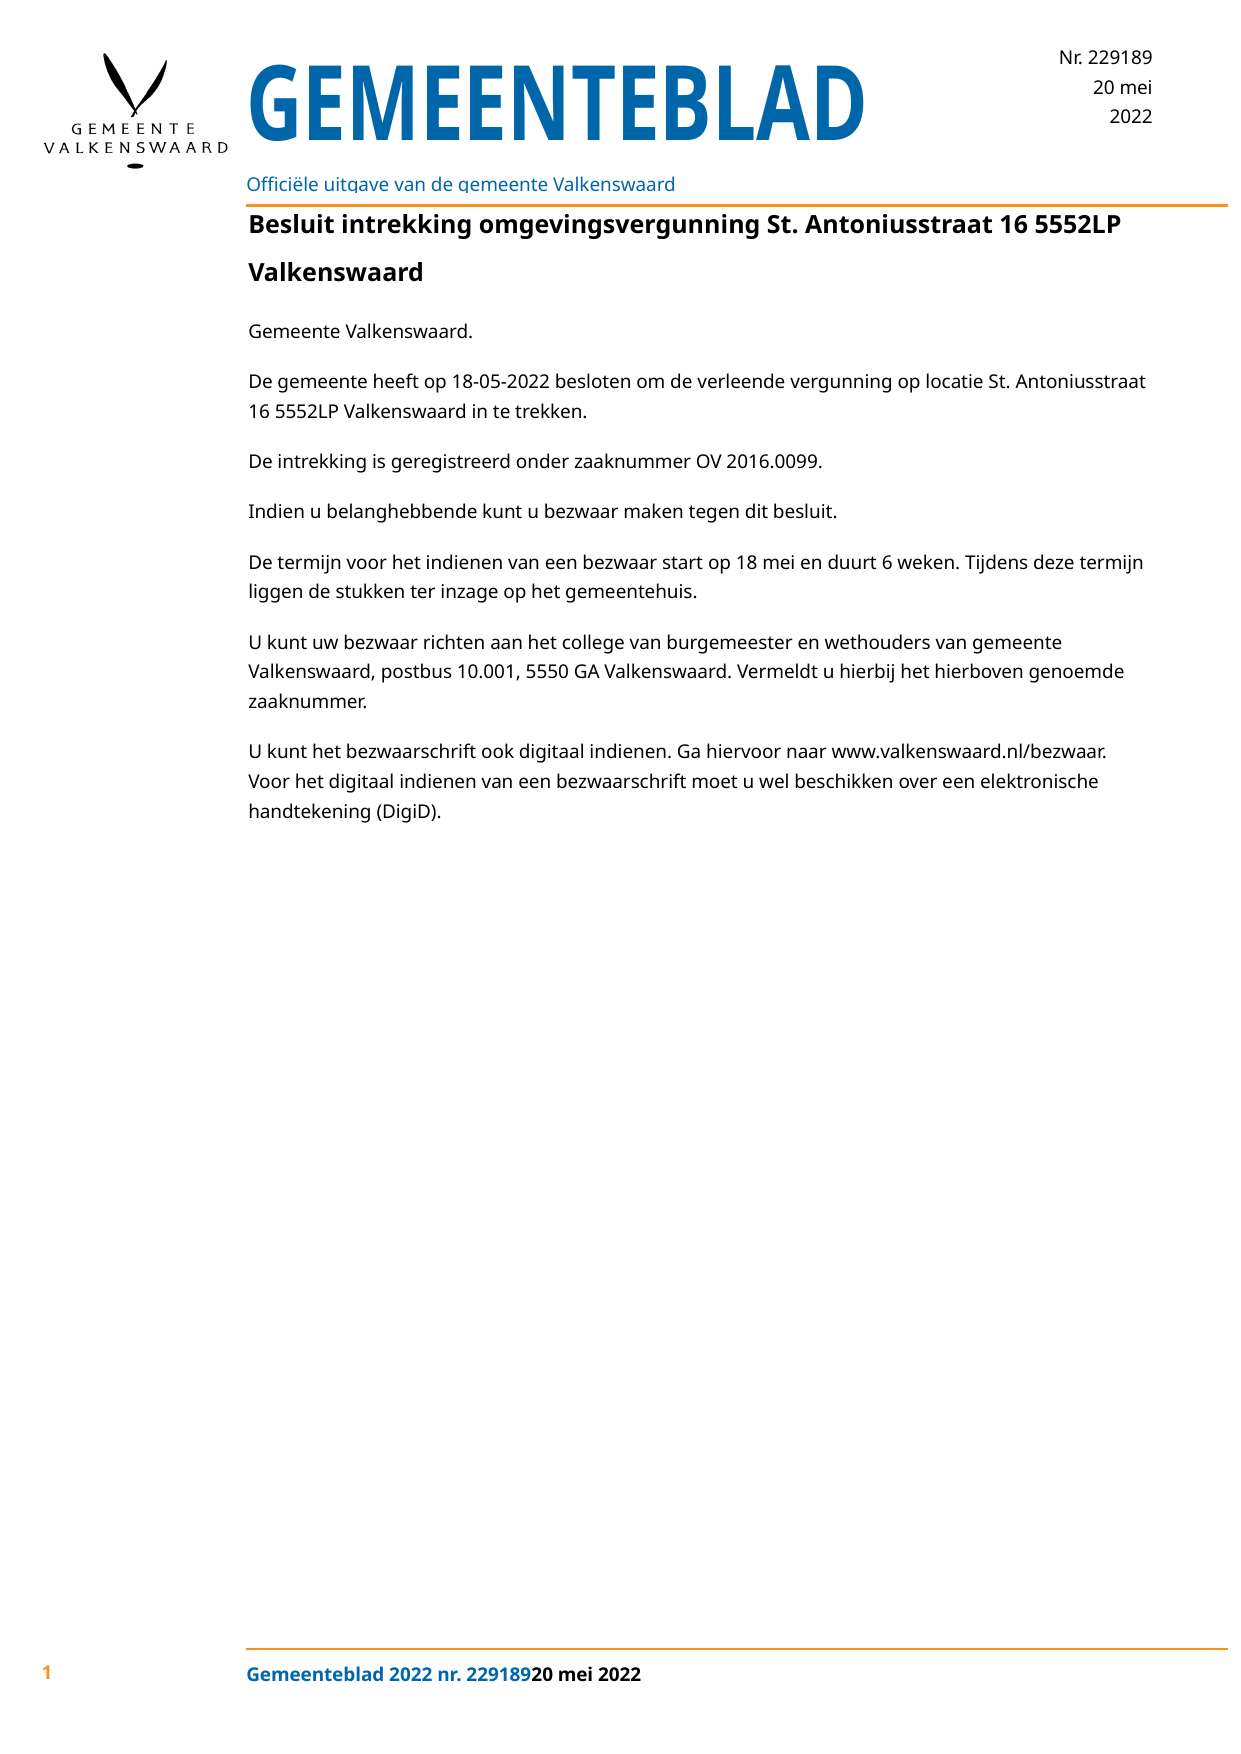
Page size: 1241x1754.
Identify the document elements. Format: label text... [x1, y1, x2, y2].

picture [41, 47, 231, 172]
text De gemeente heeft op 18-05-2022 besloten om de verleende vergunning op locatie St. Antoniusstraat 16 5552LP Valkenswaard in te trekken. [248, 368, 1152, 424]
text U kunt uw bezwaar richten aan het college van burgemeester en wethouders van gemeente Valkenswaard, postbus 10.001, 5550 GA Valkenswaard. Vermeldt u hierbij het hierboven genoemde zaaknummer. [248, 629, 1152, 714]
text Gemeente Valkenswaard. [248, 318, 1152, 344]
text U kunt het bezwaarschrift ook digitaal indienen. Ga hiervoor naar www.valkenswaard.nl/bezwaar. Voor het digitaal indienen van een bezwaarschrift moet u wel beschikken over een elektronische handtekening (DigiD). [248, 739, 1152, 824]
text Indien u belanghebbende kunt u bezwaar maken tegen dit besluit. [248, 499, 1152, 524]
text De termijn voor het indienen van een bezwaar start op 18 mei en duurt 6 weken. Tijdens deze termijn liggen de stukken ter inzage op het gemeentehuis. [248, 549, 1152, 604]
text Besluit intrekking omgevingsvergunning St. Antoniusstraat 16 5552LP Valkenswaard [248, 207, 1152, 288]
text De intrekking is geregistreerd onder zaaknummer OV 2016.0099. [248, 448, 1152, 474]
